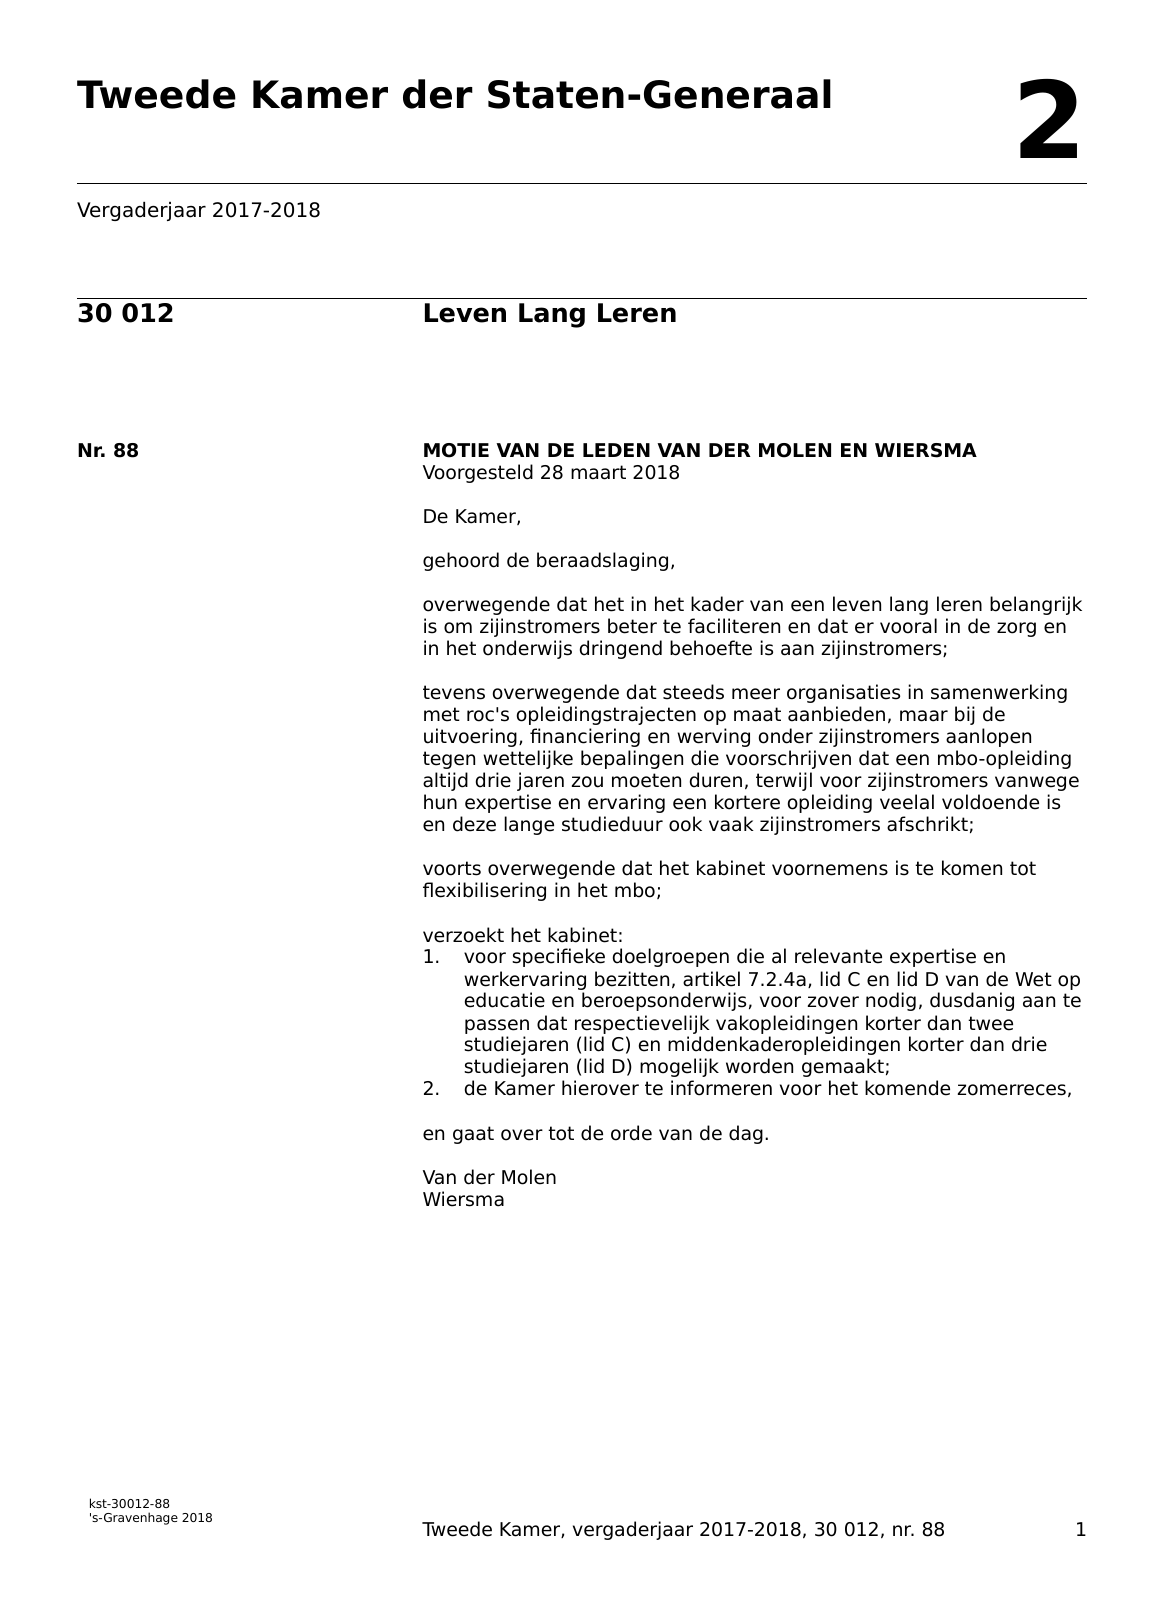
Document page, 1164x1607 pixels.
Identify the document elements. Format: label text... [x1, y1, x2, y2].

text voorts overwegende dat het kabinet voornemens is te komen tot flexibilisering in het mbo; [422, 858, 1087, 902]
subtitle 30 012 Leven Lang Leren [77, 299, 1087, 329]
text gehoord de beraadslaging, [422, 550, 1087, 572]
text Voorgesteld 28 maart 2018 [422, 462, 1087, 484]
text overwegende dat het in het kader van een leven lang leren belangrijk is om zijinstromers beter te faciliteren en dat er vooral in de zorg en in het onderwijs dringend behoefte is aan zijinstromers; [422, 594, 1087, 660]
table_cell Vergaderjaar 2017-2018 [77, 184, 1087, 298]
subtitle Nr. 88 MOTIE VAN DE LEDEN VAN DER MOLEN EN WIERSMA [77, 440, 1087, 462]
text verzoekt het kabinet: [422, 924, 1087, 946]
text Wiersma [422, 1189, 1087, 1211]
table_header 2 [886, 59, 1087, 183]
table_header Tweede Kamer der Staten-Generaal [77, 59, 886, 183]
text De Kamer, [422, 506, 1087, 528]
text 2. de Kamer hierover te informeren voor het komende zomerreces, [422, 1078, 1087, 1100]
text 's-Gravenhage 2018 [88, 1511, 323, 1525]
text 1. voor specifieke doelgroepen die al relevante expertise en werkervaring bezitten, artikel 7.2.4a, lid C en lid D van de Wet op educatie en beroepsonderwijs, voor zover nodig, dusdanig aan te passen dat respectievelijk vakopleidingen korter dan twee studiejaren (lid C) en middenkaderopleidingen korter dan drie studiejaren (lid D) mogelijk worden gemaakt; [422, 946, 1087, 1078]
text Van der Molen [422, 1167, 1087, 1189]
text kst-30012-88 [88, 1497, 323, 1511]
text tevens overwegende dat steeds meer organisaties in samenwerking met roc's opleidingstrajecten op maat aanbieden, maar bij de uitvoering, financiering en werving onder zijinstromers aanlopen tegen wettelijke bepalingen die voorschrijven dat een mbo-opleiding altijd drie jaren zou moeten duren, terwijl voor zijinstromers vanwege hun expertise en ervaring een kortere opleiding veelal voldoende is en deze lange studieduur ook vaak zijinstromers afschrikt; [422, 682, 1087, 836]
text en gaat over tot de orde van de dag. [422, 1122, 1087, 1144]
